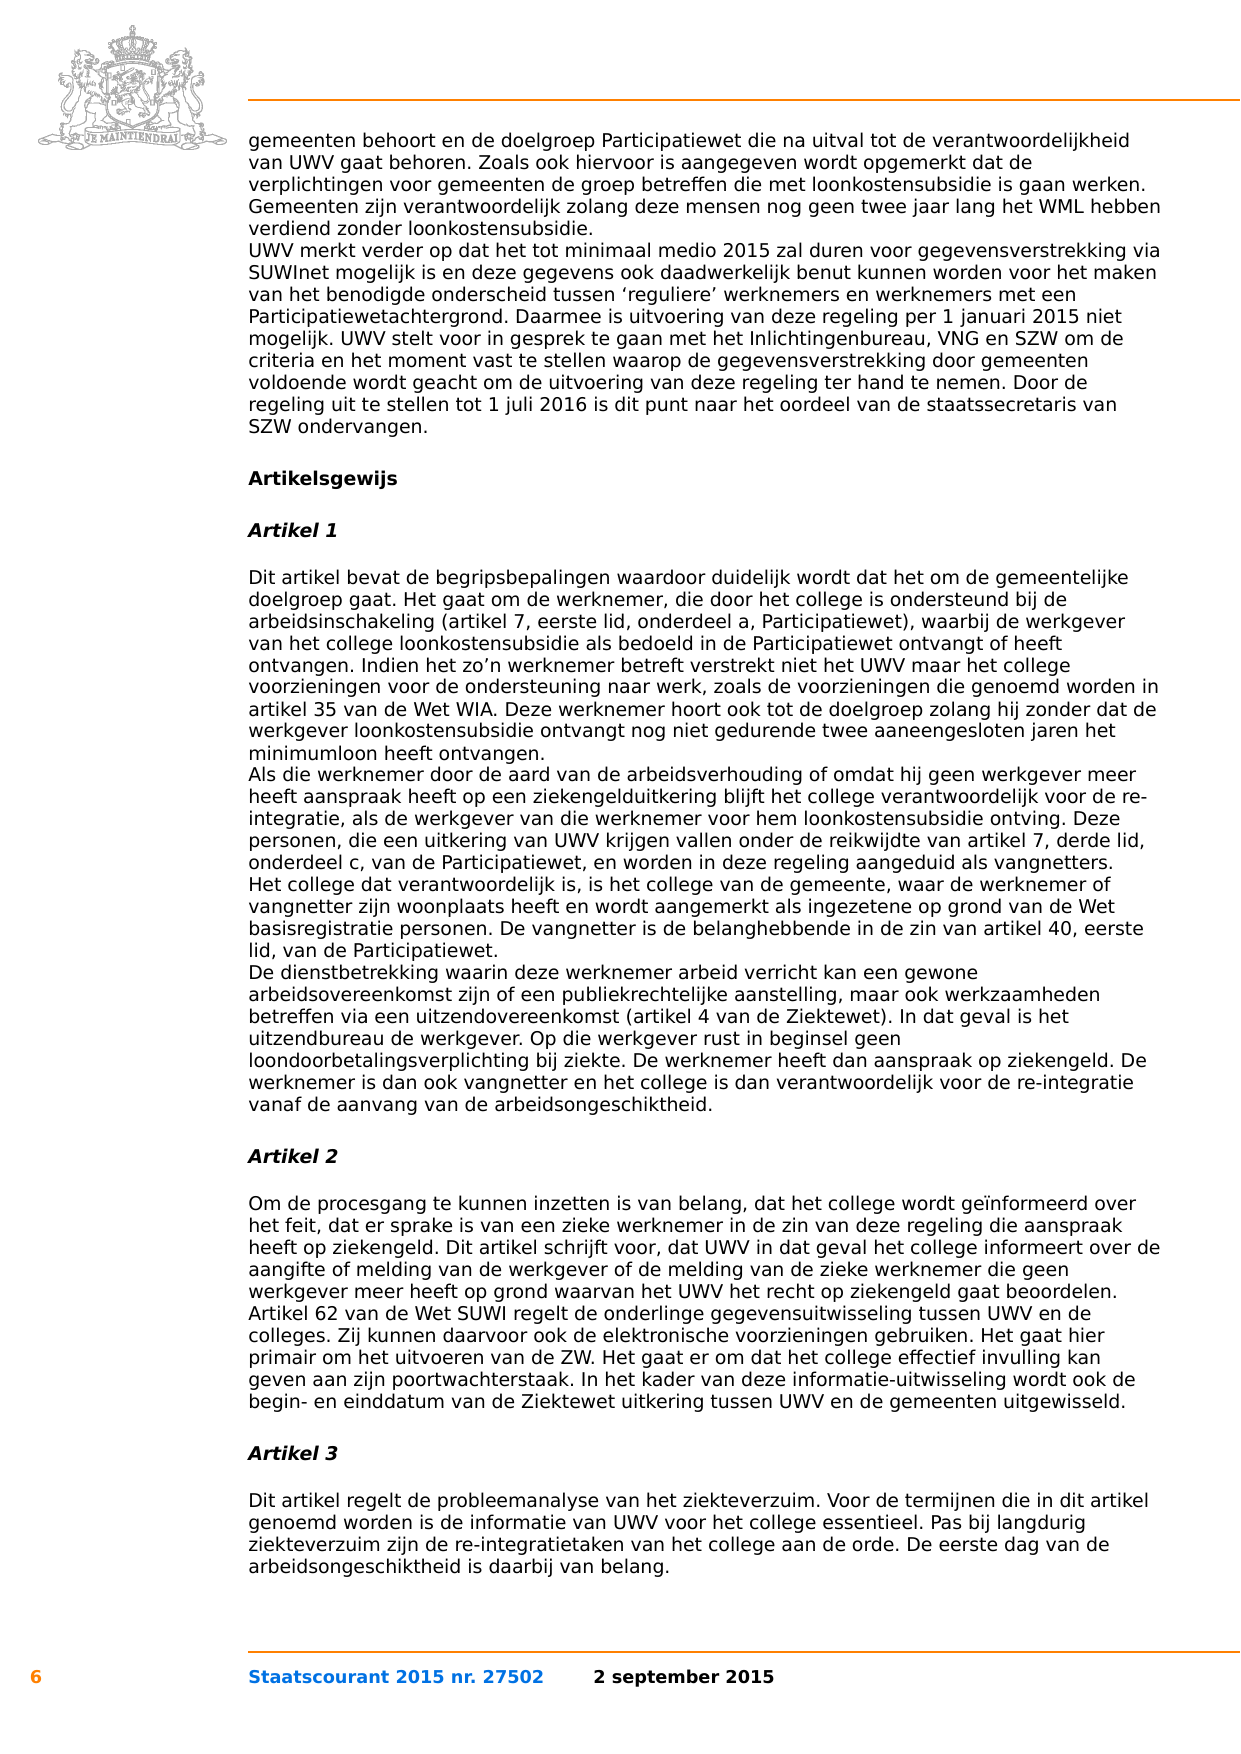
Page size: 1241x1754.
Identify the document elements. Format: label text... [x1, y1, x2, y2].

subtitle Artikel 1 [248, 519, 1163, 542]
text Dit artikel bevat de begripsbepalingen waardoor duidelijk wordt dat het om de gemeentelijke doelgroep gaat. Het gaat om de werknemer, die door het college is ondersteund bij de arbeidsinschakeling (artikel 7, eerste lid, onderdeel a, Participatiewet), waarbij de werkgever van het college loonkostensubsidie als bedoeld in de Participatiewet ontvangt of heeft ontvangen. Indien het zo’n werknemer betreft verstrekt niet het UWV maar het college voorzieningen voor de ondersteuning naar werk, zoals de voorzieningen die genoemd worden in artikel 35 van de Wet WIA. Deze werknemer hoort ook tot de doelgroep zolang hij zonder dat de werkgever loonkostensubsidie ontvangt nog niet gedurende twee aaneengesloten jaren het minimumloon heeft ontvangen. [248, 567, 1163, 764]
text Om de procesgang te kunnen inzetten is van belang, dat het college wordt geïnformeerd over het feit, dat er sprake is van een zieke werknemer in de zin van deze regeling die aanspraak heeft op ziekengeld. Dit artikel schrijft voor, dat UWV in dat geval het college informeert over de aangifte of melding van de werkgever of de melding van de zieke werknemer die geen werkgever meer heeft op grond waarvan het UWV het recht op ziekengeld gaat beoordelen. Artikel 62 van de Wet SUWI regelt de onderlinge gegevensuitwisseling tussen UWV en de colleges. Zij kunnen daarvoor ook de elektronische voorzieningen gebruiken. Het gaat hier primair om het uitvoeren van de ZW. Het gaat er om dat het college effectief invulling kan geven aan zijn poortwachterstaak. In het kader van deze informatie-uitwisseling wordt ook de begin- en einddatum van de Ziektewet uitkering tussen UWV en de gemeenten uitgewisseld. [248, 1193, 1163, 1413]
text De dienstbetrekking waarin deze werknemer arbeid verricht kan een gewone arbeidsovereenkomst zijn of een publiekrechtelijke aanstelling, maar ook werkzaamheden betreffen via een uitzendovereenkomst (artikel 4 van de Ziektewet). In dat geval is het uitzendbureau de werkgever. Op die werkgever rust in beginsel geen loondoorbetalingsverplichting bij ziekte. De werknemer heeft dan aanspraak op ziekengeld. De werknemer is dan ook vangnetter en het college is dan verantwoordelijk voor de re-integratie vanaf de aanvang van de arbeidsongeschiktheid. [248, 962, 1163, 1116]
subtitle Artikel 2 [248, 1146, 1163, 1168]
text UWV merkt verder op dat het tot minimaal medio 2015 zal duren voor gegevensverstrekking via SUWInet mogelijk is en deze gegevens ook daadwerkelijk benut kunnen worden voor het maken van het benodigde onderscheid tussen ‘reguliere’ werknemers en werknemers met een Participatiewetachtergrond. Daarmee is uitvoering van deze regeling per 1 januari 2015 niet mogelijk. UWV stelt voor in gesprek te gaan met het Inlichtingenbureau, VNG en SZW om de criteria en het moment vast te stellen waarop de gegevensverstrekking door gemeenten voldoende wordt geacht om de uitvoering van deze regeling ter hand te nemen. Door de regeling uit te stellen tot 1 juli 2016 is dit punt naar het oordeel van de staatssecretaris van SZW ondervangen. [248, 240, 1163, 438]
subtitle Artikel 3 [248, 1443, 1163, 1465]
picture [38, 25, 227, 150]
text Als die werknemer door de aard van de arbeidsverhouding of omdat hij geen werkgever meer heeft aanspraak heeft op een ziekengelduitkering blijft het college verantwoordelijk voor de re-integratie, als de werkgever van die werknemer voor hem loonkostensubsidie ontving. Deze personen, die een uitkering van UWV krijgen vallen onder de reikwijdte van artikel 7, derde lid, onderdeel c, van de Participatiewet, en worden in deze regeling aangeduid als vangnetters. [248, 764, 1163, 874]
text gemeenten behoort en de doelgroep Participatiewet die na uitval tot de verantwoordelijkheid van UWV gaat behoren. Zoals ook hiervoor is aangegeven wordt opgemerkt dat de verplichtingen voor gemeenten de groep betreffen die met loonkostensubsidie is gaan werken. Gemeenten zijn verantwoordelijk zolang deze mensen nog geen twee jaar lang het WML hebben verdiend zonder loonkostensubsidie. [248, 130, 1163, 240]
text Het college dat verantwoordelijk is, is het college van de gemeente, waar de werknemer of vangnetter zijn woonplaats heeft en wordt aangemerkt als ingezetene op grond van de Wet basisregistratie personen. De vangnetter is de belanghebbende in de zin van artikel 40, eerste lid, van de Participatiewet. [248, 874, 1163, 962]
text Dit artikel regelt de probleemanalyse van het ziekteverzuim. Voor de termijnen die in dit artikel genoemd worden is de informatie van UWV voor het college essentieel. Pas bij langdurig ziekteverzuim zijn de re-integratietaken van het college aan de orde. De eerste dag van de arbeidsongeschiktheid is daarbij van belang. [248, 1490, 1163, 1578]
subtitle Artikelsgewijs [248, 468, 1163, 489]
